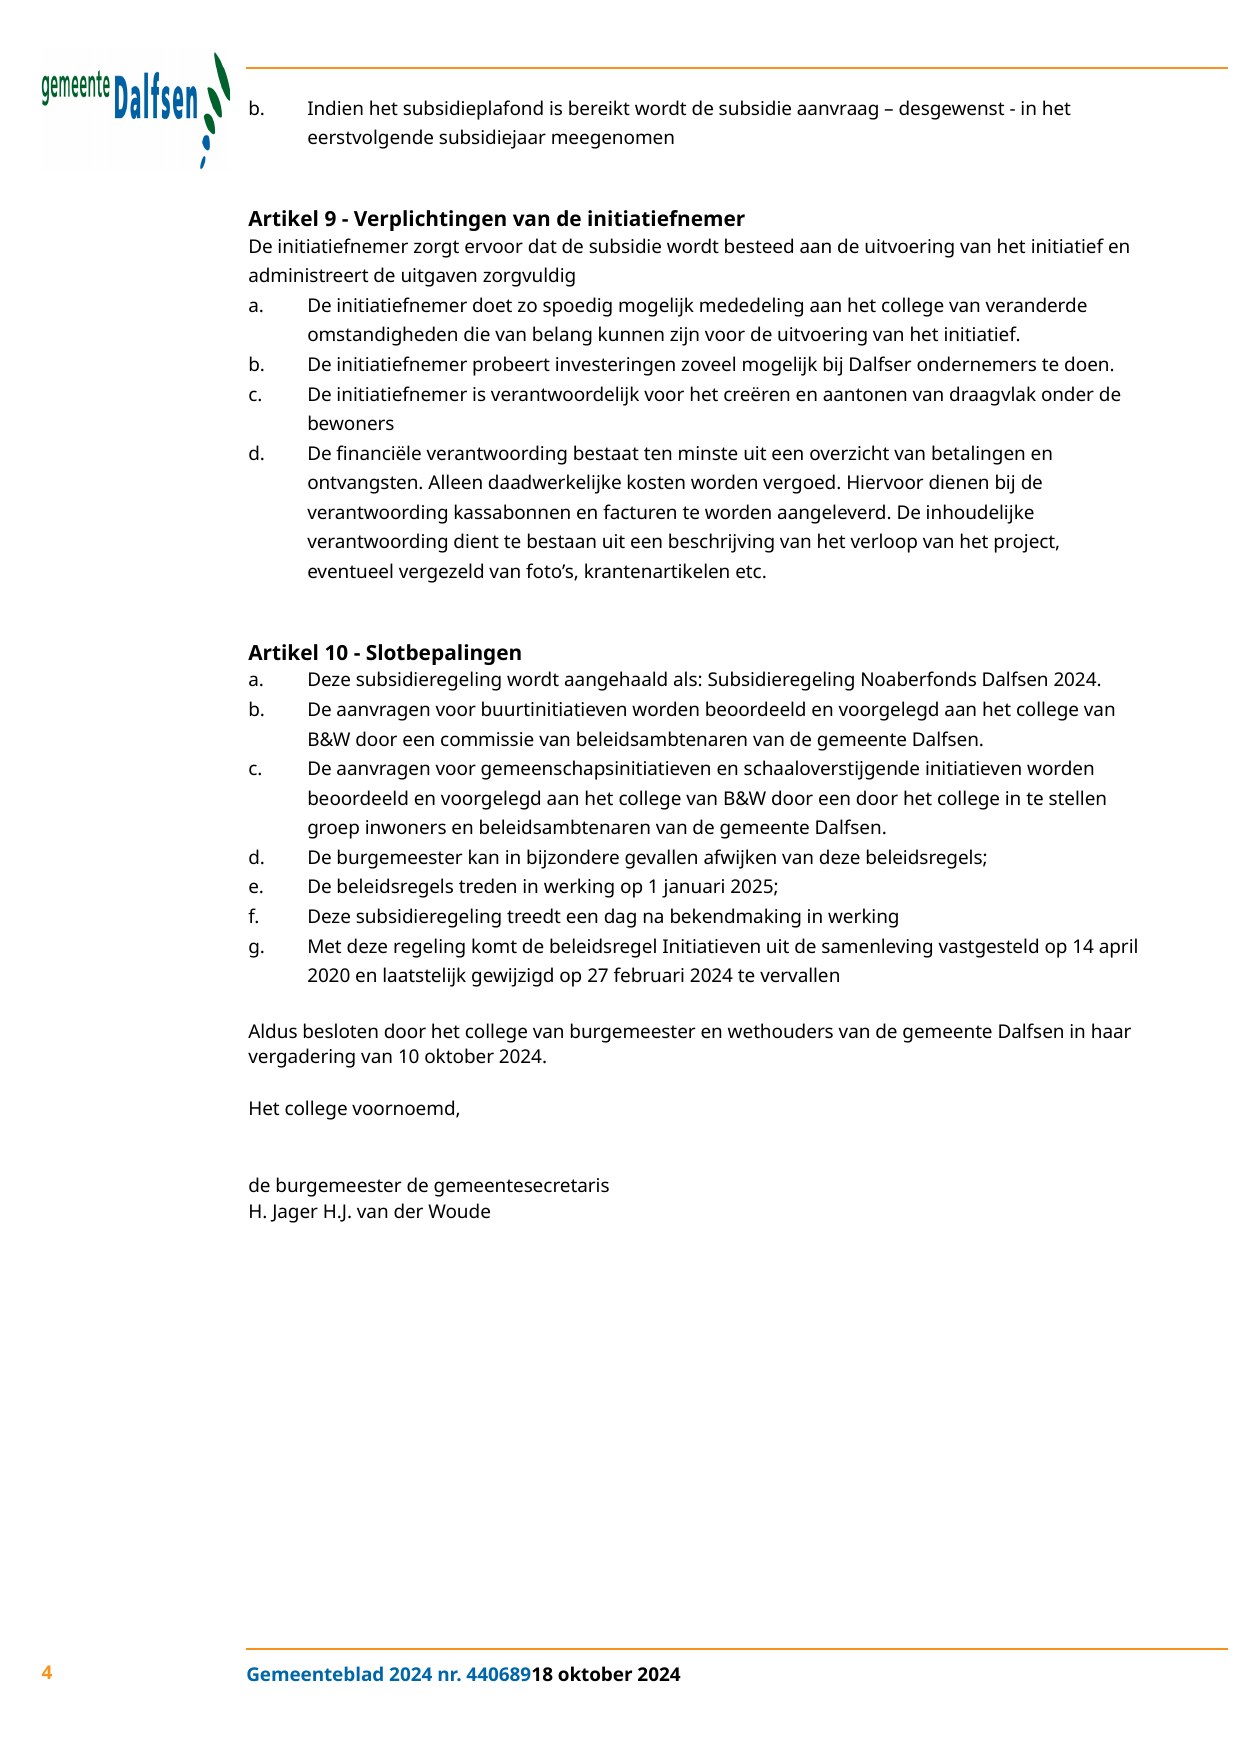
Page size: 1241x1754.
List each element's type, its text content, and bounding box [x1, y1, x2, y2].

text Artikel 9 - Verplichtingen van de initiatiefnemer [248, 204, 1152, 233]
list De initiatiefnemer probeert investeringen zoveel mogelijk bij Dalfser ondernemers te doen. [248, 351, 1152, 377]
list De aanvragen voor buurtinitiatieven worden beoordeeld en voorgelegd aan het college van B&W door een commissie van beleidsambtenaren van de gemeente Dalfsen. [248, 696, 1152, 752]
text De initiatiefnemer zorgt ervoor dat de subsidie wordt besteed aan de uitvoering van het initiatief en administreert de uitgaven zorgvuldig [248, 233, 1152, 288]
text Artikel 10 - Slotbepalingen [248, 638, 1152, 667]
picture [41, 47, 231, 172]
list Deze subsidieregeling treedt een dag na bekendmaking in werking [248, 903, 1152, 929]
list De financiële verantwoording bestaat ten minste uit een overzicht van betalingen en ontvangsten. Alleen daadwerkelijke kosten worden vergoed. Hiervoor dienen bij de verantwoording kassabonnen en facturen te worden aangeleverd. De inhoudelijke verantwoording dient te bestaan uit een beschrijving van het verloop van het project, eventueel vergezeld van foto’s, krantenartikelen etc. [248, 440, 1152, 584]
list De beleidsregels treden in werking op 1 januari 2025; [248, 874, 1152, 899]
text Aldus besloten door het college van burgemeester en wethouders van de gemeente Dalfsen in haar vergadering van 10 oktober 2024. [248, 1018, 1152, 1069]
list De aanvragen voor gemeenschapsinitiatieven en schaaloverstijgende initiatieven worden beoordeeld en voorgelegd aan het college van B&W door een door het college in te stellen groep inwoners en beleidsambtenaren van de gemeente Dalfsen. [248, 755, 1152, 840]
list De initiatiefnemer is verantwoordelijk voor het creëren en aantonen van draagvlak onder de bewoners [248, 381, 1152, 436]
text de burgemeester de gemeentesecretaris [248, 1172, 1152, 1198]
text Het college voornoemd, [248, 1095, 1152, 1121]
list Met deze regeling komt de beleidsregel Initiatieven uit de samenleving vastgesteld op 14 april 2020 en laatstelijk gewijzigd op 27 februari 2024 te vervallen [248, 933, 1152, 988]
list Deze subsidieregeling wordt aangehaald als: Subsidieregeling Noaberfonds Dalfsen 2024. [248, 667, 1152, 692]
list De initiatiefnemer doet zo spoedig mogelijk mededeling aan het college van veranderde omstandigheden die van belang kunnen zijn voor de uitvoering van het initiatief. [248, 292, 1152, 347]
list De burgemeester kan in bijzondere gevallen afwijken van deze beleidsregels; [248, 844, 1152, 870]
text H. Jager H.J. van der Woude [248, 1198, 1152, 1224]
list Indien het subsidieplafond is bereikt wordt de subsidie aanvraag – desgewenst - in het eerstvolgende subsidiejaar meegenomen [248, 95, 1152, 150]
